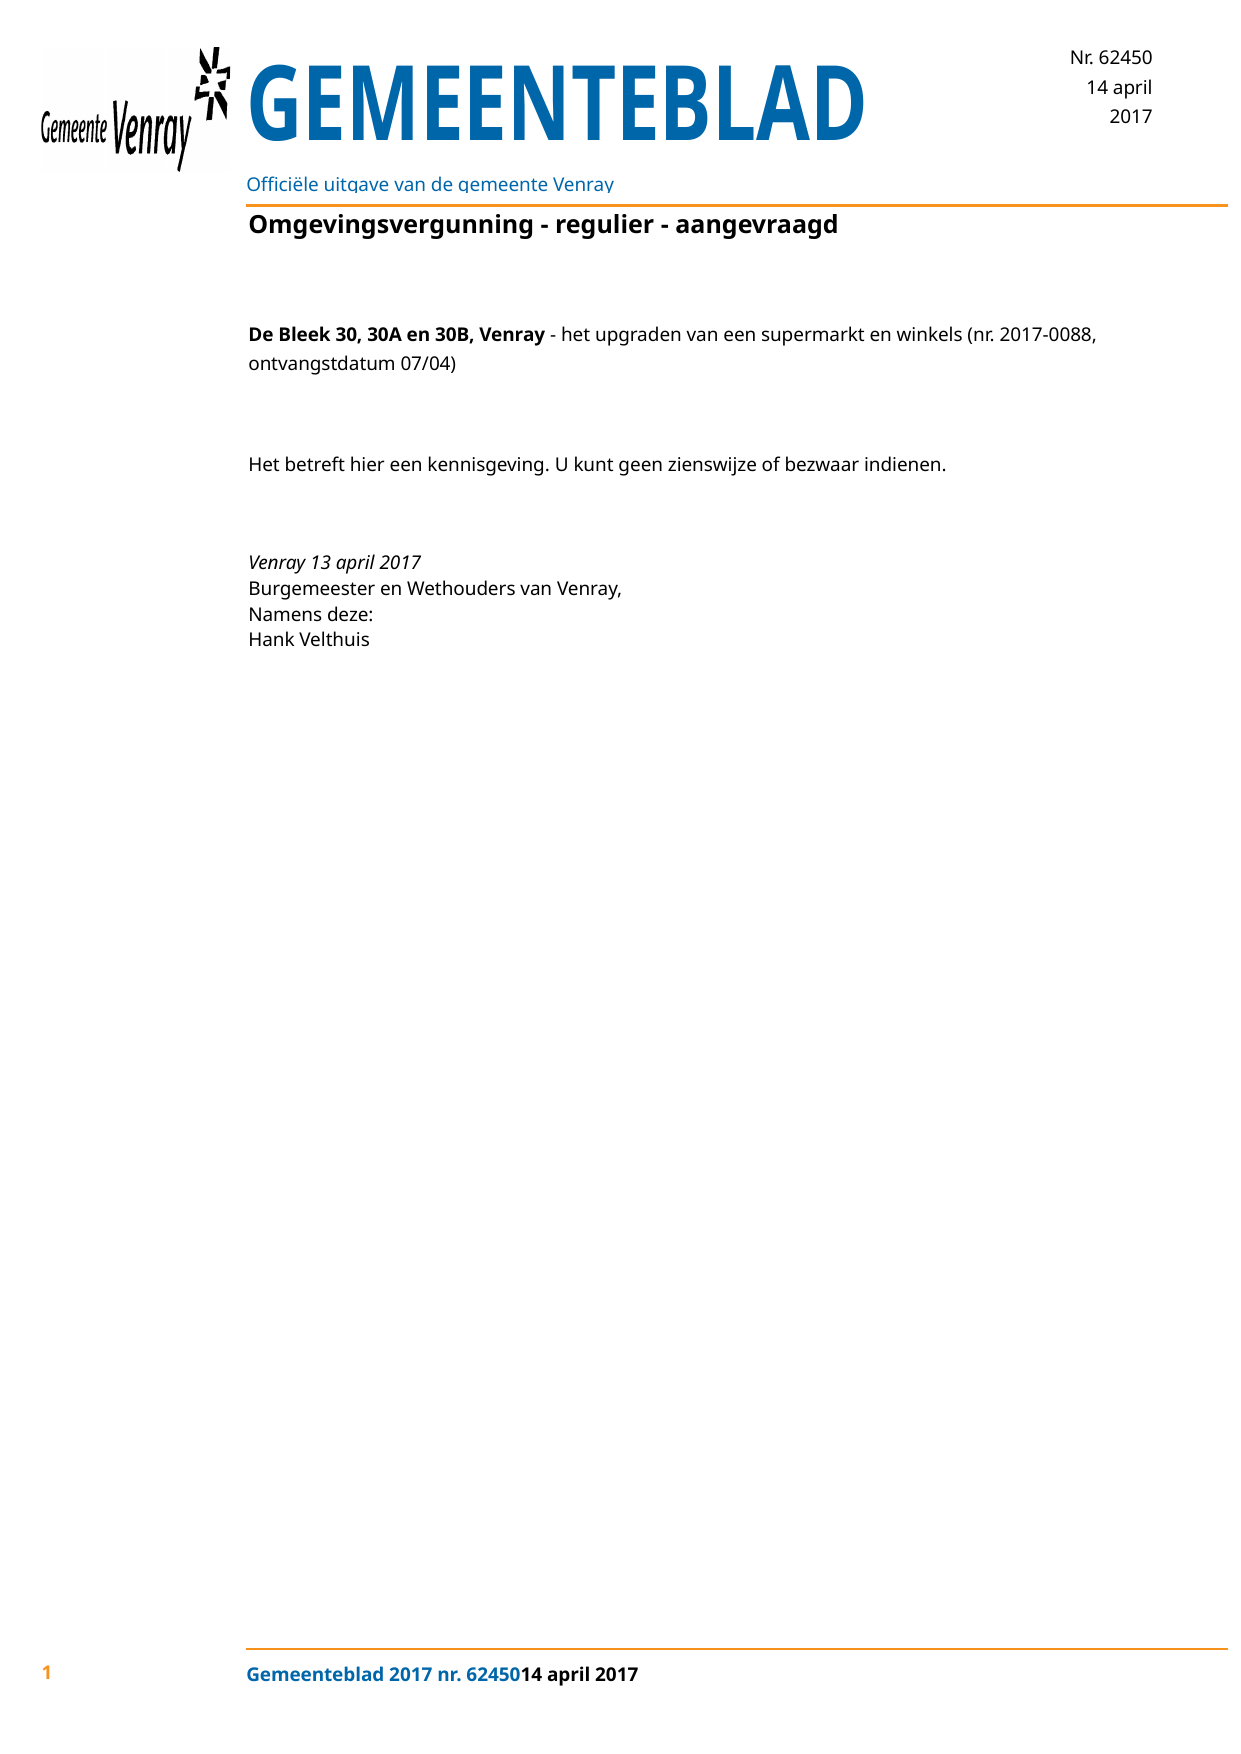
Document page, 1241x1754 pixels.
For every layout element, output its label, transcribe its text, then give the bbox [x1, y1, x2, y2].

text Omgevingsvergunning - regulier - aangevraagd [248, 207, 1152, 241]
text Venray 13 april 2017 [248, 549, 1152, 575]
text Hank Velthuis [248, 627, 1152, 652]
text Het betreft hier een kennisgeving. U kunt geen zienswijze of bezwaar indienen. [248, 451, 1152, 477]
picture [41, 47, 231, 172]
text Burgemeester en Wethouders van Venray, [248, 575, 1152, 601]
text De Bleek 30, 30A en 30B, Venray - het upgraden van een supermarkt en winkels (nr. 2017-0088, ontvangstdatum 07/04) [248, 321, 1152, 376]
text Namens deze: [248, 601, 1152, 627]
